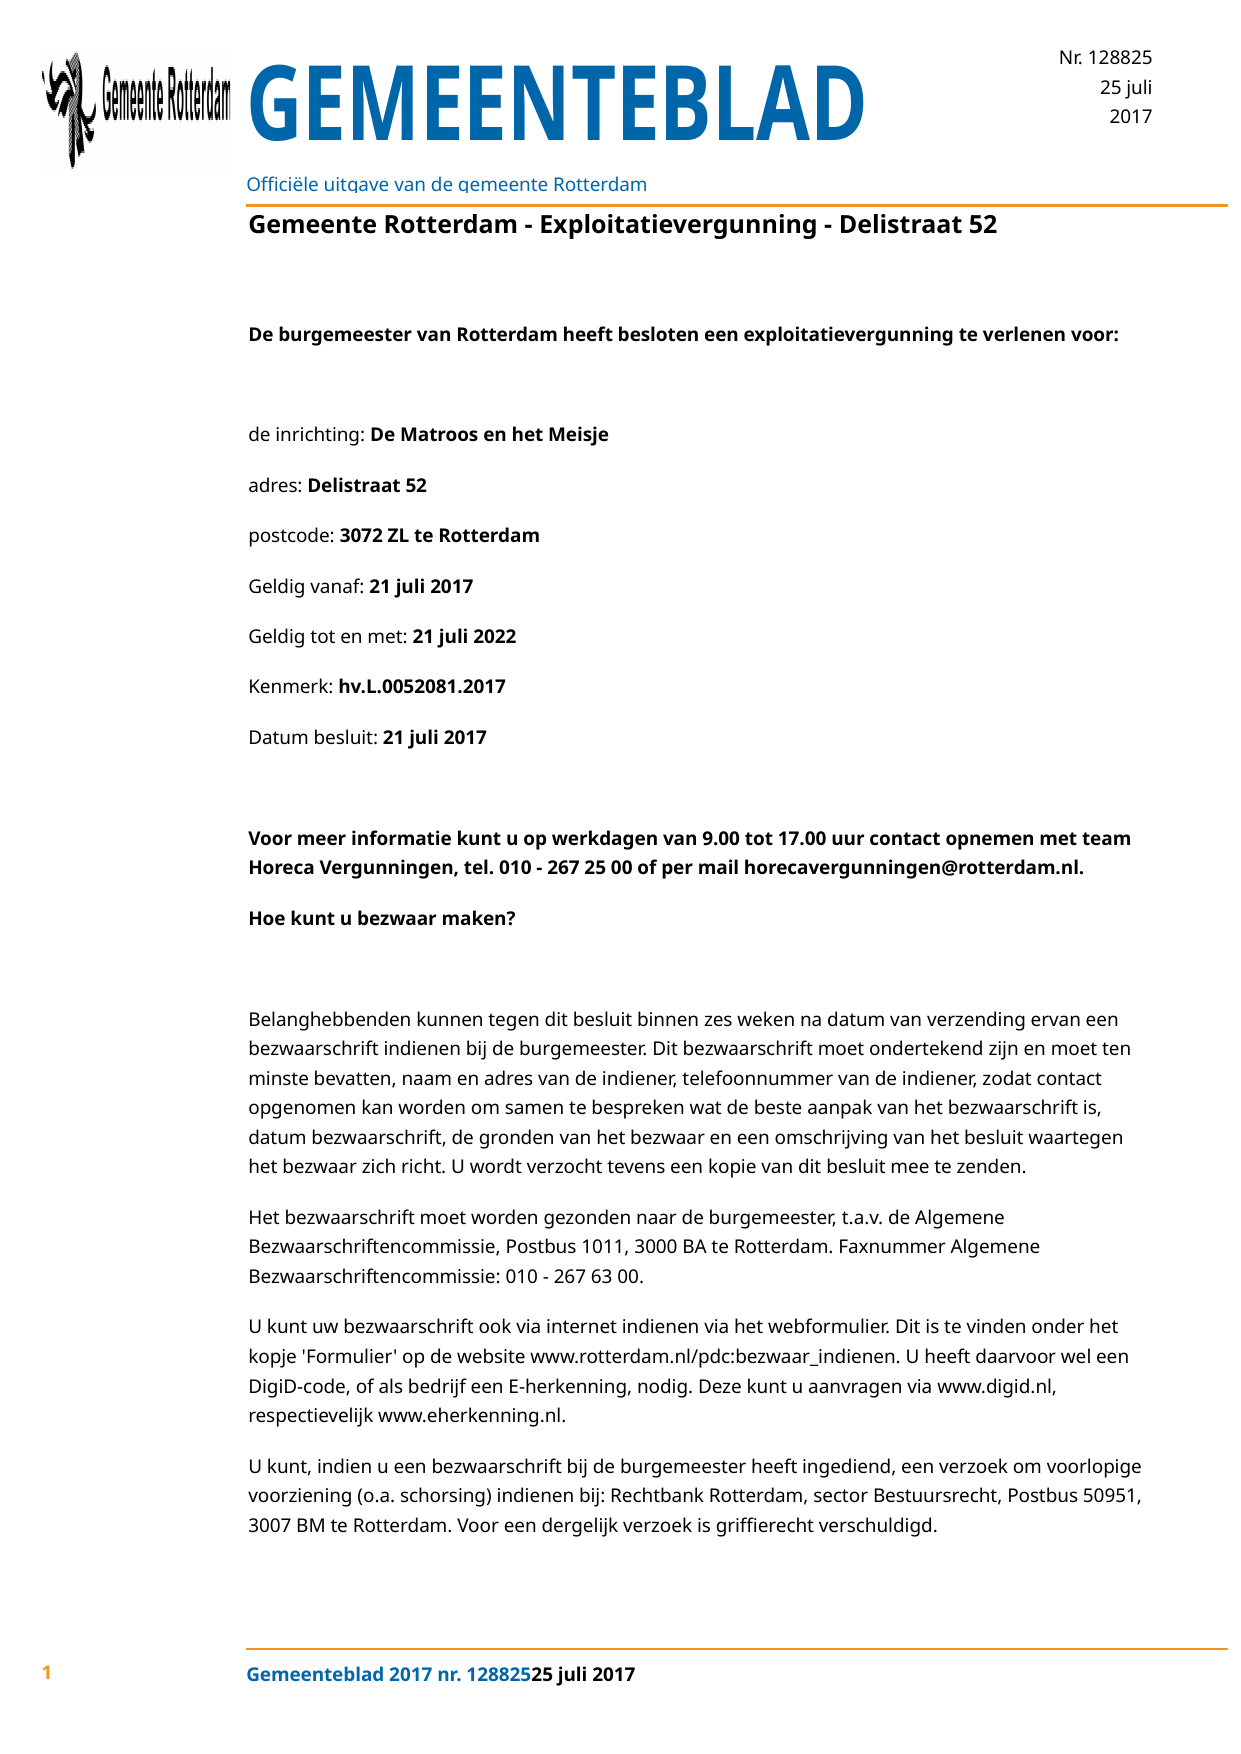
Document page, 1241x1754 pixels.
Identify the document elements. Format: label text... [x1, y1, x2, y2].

text postcode: 3072 ZL te Rotterdam [248, 522, 1152, 548]
text U kunt, indien u een bezwaarschrift bij de burgemeester heeft ingediend, een verzoek om voorlopige voorziening (o.a. schorsing) indienen bij: Rechtbank Rotterdam, sector Bestuursrecht, Postbus 50951, 3007 BM te Rotterdam. Voor een dergelijk verzoek is griffierecht verschuldigd. [248, 1453, 1152, 1538]
text U kunt uw bezwaarschrift ook via internet indienen via het webformulier. Dit is te vinden onder het kopje 'Formulier' op de website www.rotterdam.nl/pdc:bezwaar_indienen. U heeft daarvoor wel een DigiD-code, of als bedrijf een E-herkenning, nodig. Deze kunt u aanvragen via www.digid.nl, respectievelijk www.eherkenning.nl. [248, 1314, 1152, 1428]
text de inrichting: De Matroos en het Meisje [248, 422, 1152, 447]
text Kenmerk: hv.L.0052081.2017 [248, 674, 1152, 699]
text Het bezwaarschrift moet worden gezonden naar de burgemeester, t.a.v. de Algemene Bezwaarschriftencommissie, Postbus 1011, 3000 BA te Rotterdam. Faxnummer Algemene Bezwaarschriftencommissie: 010 - 267 63 00. [248, 1204, 1152, 1289]
text Geldig tot en met: 21 juli 2022 [248, 623, 1152, 649]
text adres: Delistraat 52 [248, 472, 1152, 498]
text De burgemeester van Rotterdam heeft besloten een exploitatievergunning te verlenen voor: [248, 321, 1152, 346]
text Hoe kunt u bezwaar maken? [248, 905, 1152, 931]
text Belanghebbenden kunnen tegen dit besluit binnen zes weken na datum van verzending ervan een bezwaarschrift indienen bij de burgemeester. Dit bezwaarschrift moet ondertekend zijn en moet ten minste bevatten, naam en adres van de indiener, telefoonnummer van de indiener, zodat contact opgenomen kan worden om samen te bespreken wat de beste aanpak van het bezwaarschrift is, datum bezwaarschrift, de gronden van het bezwaar en een omschrijving van het besluit waartegen het bezwaar zich richt. U wordt verzocht tevens een kopie van dit besluit mee te zenden. [248, 1006, 1152, 1179]
text Geldig vanaf: 21 juli 2017 [248, 573, 1152, 598]
picture [41, 47, 231, 172]
text Datum besluit: 21 juli 2017 [248, 724, 1152, 750]
text Gemeente Rotterdam - Exploitatievergunning - Delistraat 52 [248, 207, 1152, 241]
text Voor meer informatie kunt u op werkdagen van 9.00 tot 17.00 uur contact opnemen met team Horeca Vergunningen, tel. 010 - 267 25 00 of per mail horecavergunningen@rotterdam.nl. [248, 825, 1152, 880]
